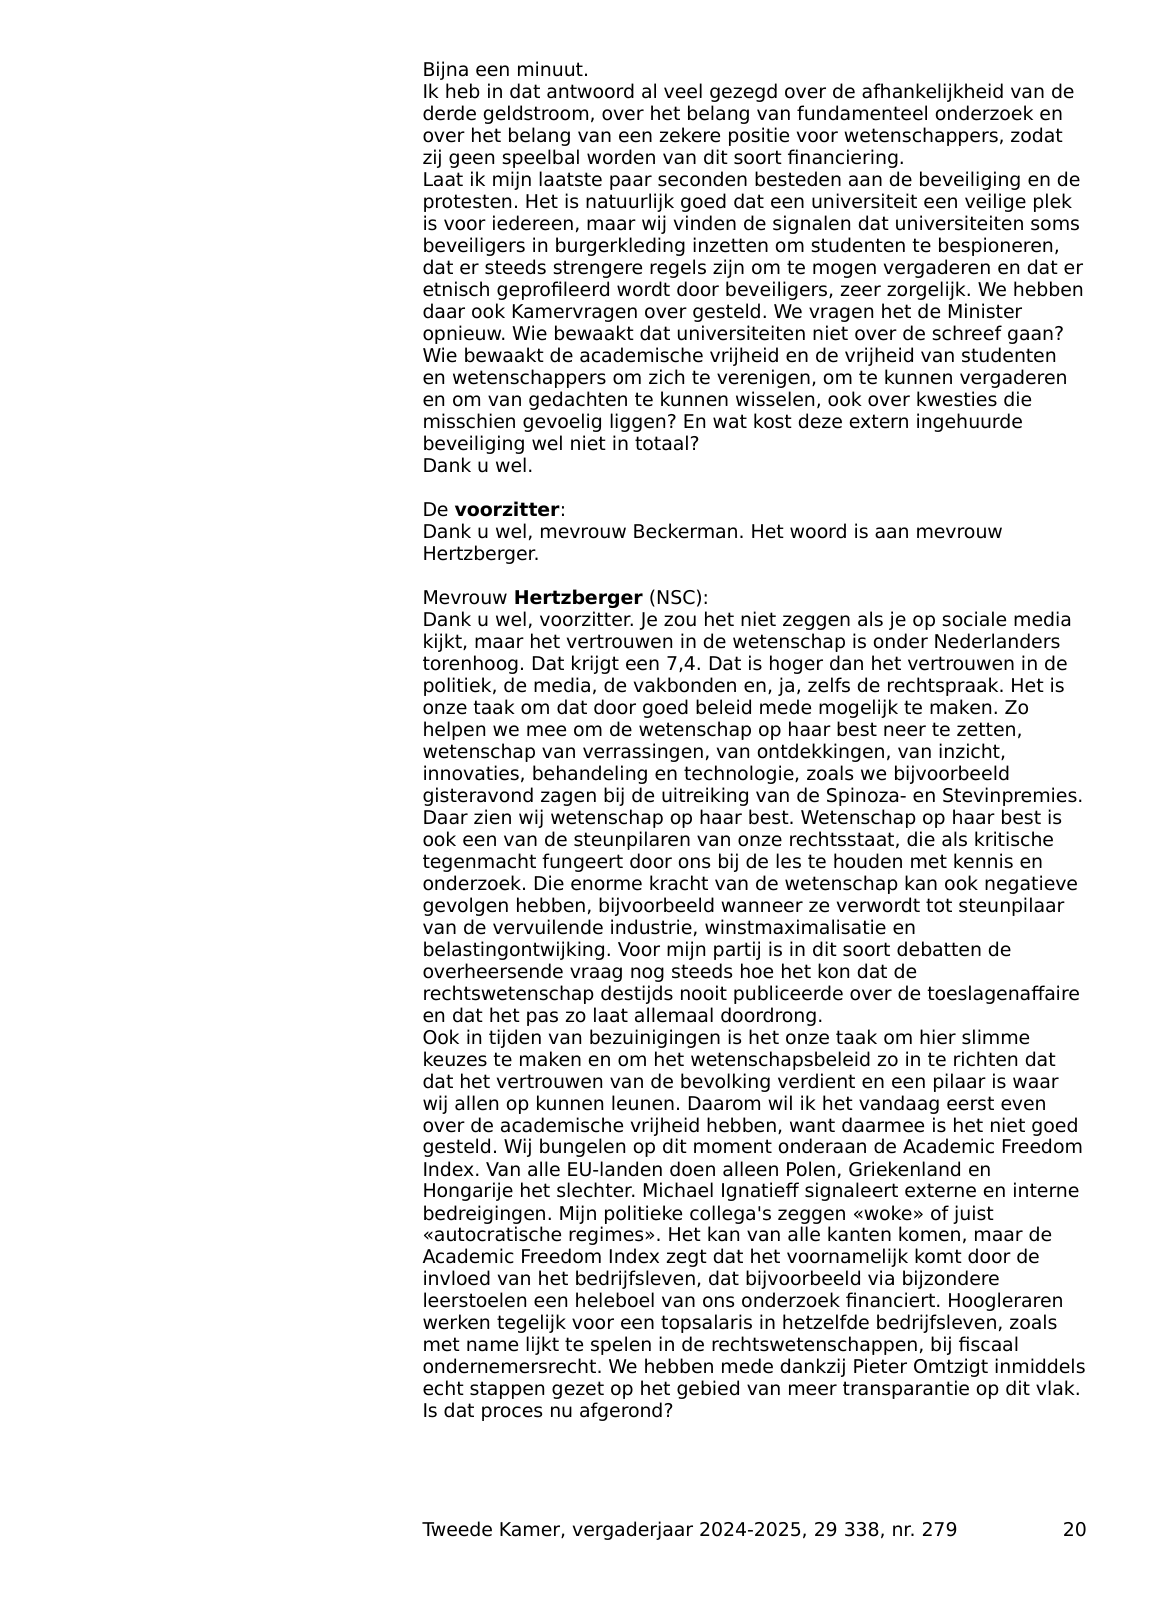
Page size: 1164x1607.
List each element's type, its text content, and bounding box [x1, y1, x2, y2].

text Dank u wel. [422, 455, 1087, 477]
text Mevrouw Hertzberger (NSC): [422, 587, 1087, 609]
text Ik heb in dat antwoord al veel gezegd over de afhankelijkheid van de derde geldstroom, over het belang van fundamenteel onderzoek en over het belang van een zekere positie voor wetenschappers, zodat zij geen speelbal worden van dit soort financiering. [422, 81, 1087, 169]
text De voorzitter: [422, 499, 1087, 521]
text Bijna een minuut. [422, 59, 1087, 81]
text Laat ik mijn laatste paar seconden besteden aan de beveiliging en de protesten. Het is natuurlijk goed dat een universiteit een veilige plek is voor iedereen, maar wij vinden de signalen dat universiteiten soms beveiligers in burgerkleding inzetten om studenten te bespioneren, dat er steeds strengere regels zijn om te mogen vergaderen en dat er etnisch geprofileerd wordt door beveiligers, zeer zorgelijk. We hebben daar ook Kamervragen over gesteld. We vragen het de Minister opnieuw. Wie bewaakt dat universiteiten niet over de schreef gaan? Wie bewaakt de academische vrijheid en de vrijheid van studenten en wetenschappers om zich te verenigen, om te kunnen vergaderen en om van gedachten te kunnen wisselen, ook over kwesties die misschien gevoelig liggen? En wat kost deze extern ingehuurde beveiliging wel niet in totaal? [422, 169, 1087, 455]
text Dank u wel, mevrouw Beckerman. Het woord is aan mevrouw Hertzberger. [422, 521, 1087, 565]
text Ook in tijden van bezuinigingen is het onze taak om hier slimme keuzes te maken en om het wetenschapsbeleid zo in te richten dat dat het vertrouwen van de bevolking verdient en een pilaar is waar wij allen op kunnen leunen. Daarom wil ik het vandaag eerst even over de academische vrijheid hebben, want daarmee is het niet goed gesteld. Wij bungelen op dit moment onderaan de Academic Freedom Index. Van alle EU-landen doen alleen Polen, Griekenland en Hongarije het slechter. Michael Ignatieff signaleert externe en interne bedreigingen. Mijn politieke collega's zeggen «woke» of juist «autocratische regimes». Het kan van alle kanten komen, maar de Academic Freedom Index zegt dat het voornamelijk komt door de invloed van het bedrijfsleven, dat bijvoorbeeld via bijzondere leerstoelen een heleboel van ons onderzoek financiert. Hoogleraren werken tegelijk voor een topsalaris in hetzelfde bedrijfsleven, zoals met name lijkt te spelen in de rechtswetenschappen, bij fiscaal ondernemersrecht. We hebben mede dankzij Pieter Omtzigt inmiddels echt stappen gezet op het gebied van meer transparantie op dit vlak. Is dat proces nu afgerond? [422, 1027, 1087, 1422]
text Dank u wel, voorzitter. Je zou het niet zeggen als je op sociale media kijkt, maar het vertrouwen in de wetenschap is onder Nederlanders torenhoog. Dat krijgt een 7,4. Dat is hoger dan het vertrouwen in de politiek, de media, de vakbonden en, ja, zelfs de rechtspraak. Het is onze taak om dat door goed beleid mede mogelijk te maken. Zo helpen we mee om de wetenschap op haar best neer te zetten, wetenschap van verrassingen, van ontdekkingen, van inzicht, innovaties, behandeling en technologie, zoals we bijvoorbeeld gisteravond zagen bij de uitreiking van de Spinoza- en Stevinpremies. Daar zien wij wetenschap op haar best. Wetenschap op haar best is ook een van de steunpilaren van onze rechtsstaat, die als kritische tegenmacht fungeert door ons bij de les te houden met kennis en onderzoek. Die enorme kracht van de wetenschap kan ook negatieve gevolgen hebben, bijvoorbeeld wanneer ze verwordt tot steunpilaar van de vervuilende industrie, winstmaximalisatie en belastingontwijking. Voor mijn partij is in dit soort debatten de overheersende vraag nog steeds hoe het kon dat de rechtswetenschap destijds nooit publiceerde over de toeslagenaffaire en dat het pas zo laat allemaal doordrong. [422, 609, 1087, 1027]
